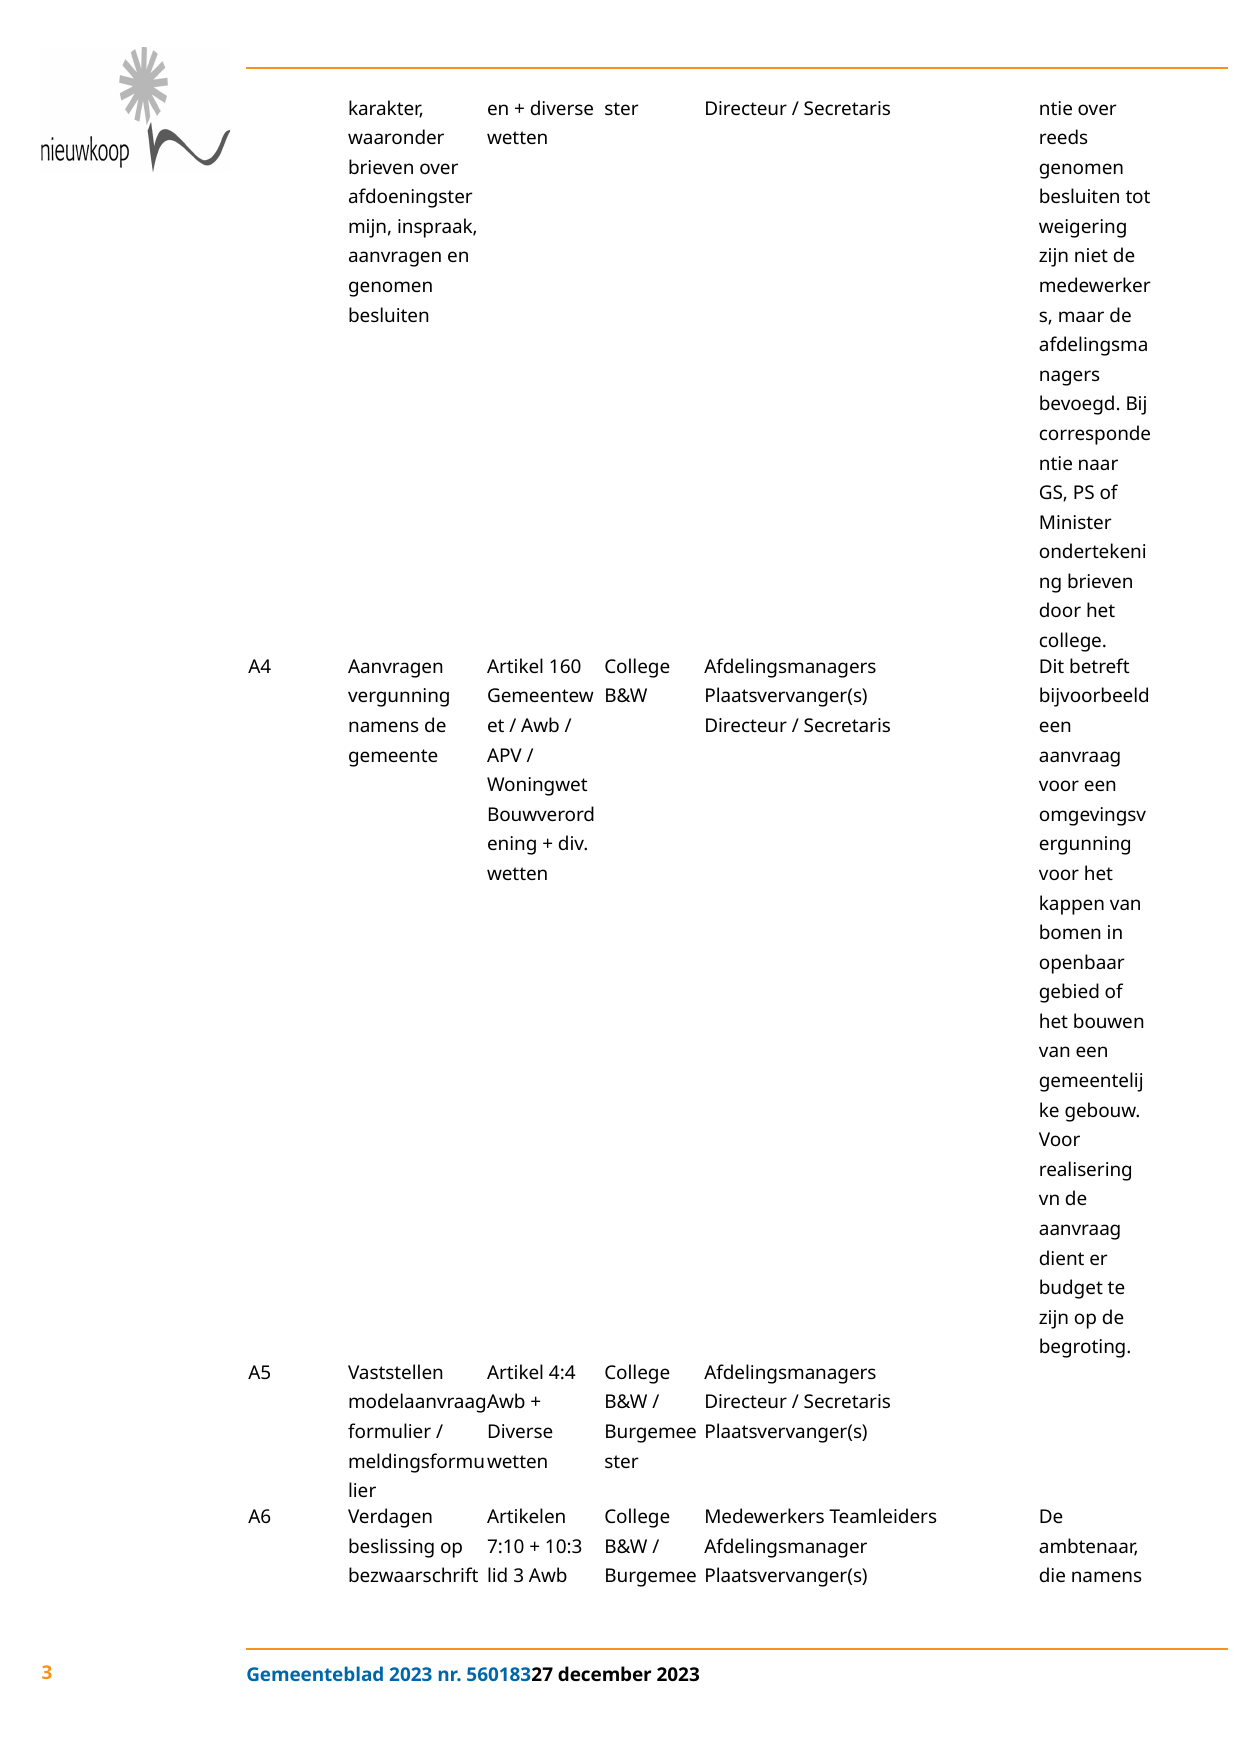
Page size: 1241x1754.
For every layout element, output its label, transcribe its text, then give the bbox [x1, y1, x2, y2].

table_cell A4 [248, 653, 348, 1359]
table_cell [939, 1359, 1039, 1503]
table_cell [939, 95, 1039, 653]
table_cell De ambtenaar, die namens [1039, 1503, 1152, 1588]
table_cell Afdelingsmanagers Directeur / Secretaris Plaatsvervanger(s) [704, 1359, 939, 1503]
table_cell [939, 653, 1039, 1359]
table_cell en + diverse wetten [487, 95, 604, 653]
table_cell karakter, waaronder brieven over afdoeningstermijn, inspraak, aanvragen en genomen besluiten [348, 95, 487, 653]
table_cell Aanvragen vergunning namens de gemeente [348, 653, 487, 1359]
table_cell Afdelingsmanagers Plaatsvervanger(s) Directeur / Secretaris [704, 653, 939, 1359]
table_cell Medewerkers Teamleiders Afdelingsmanager Plaatsvervanger(s) [704, 1503, 939, 1588]
table_cell College B&W / Burgemeester [604, 1359, 704, 1503]
table_cell Artikel 160 Gemeentewet / Awb / APV / Woningwet Bouwverordening + div. wetten [487, 653, 604, 1359]
table_cell [248, 95, 348, 653]
table_cell College B&W [604, 653, 704, 1359]
table_cell Dit betreft bijvoorbeeld een aanvraag voor een omgevingsvergunning voor het kappen van bomen in openbaar gebied of het bouwen van een gemeentelijke gebouw. Voor realisering vn de aanvraag dient er budget te zijn op de begroting. [1039, 653, 1152, 1359]
table_cell A5 [248, 1359, 348, 1503]
table_cell [939, 1503, 1039, 1588]
table_cell Artikelen 7:10 + 10:3 lid 3 Awb [487, 1503, 604, 1588]
table_cell Directeur / Secretaris [704, 95, 939, 653]
picture [41, 47, 231, 172]
table_cell ntie over reeds genomen besluiten tot weigering zijn niet de medewerkers, maar de afdelingsmanagers bevoegd. Bij correspondentie naar GS, PS of Minister ondertekening brieven door het college. [1039, 95, 1152, 653]
table_cell [1039, 1359, 1152, 1503]
table_cell Verdagen beslissing op bezwaarschrift [348, 1503, 487, 1588]
table_cell Artikel 4:4 Awb + Diverse wetten [487, 1359, 604, 1503]
table_cell ster [604, 95, 704, 653]
table_cell College B&W / Burgemee [604, 1503, 704, 1588]
table_cell A6 [248, 1503, 348, 1588]
table_cell Vaststellen modelaanvraagformulier / meldingsformulier [348, 1359, 487, 1503]
